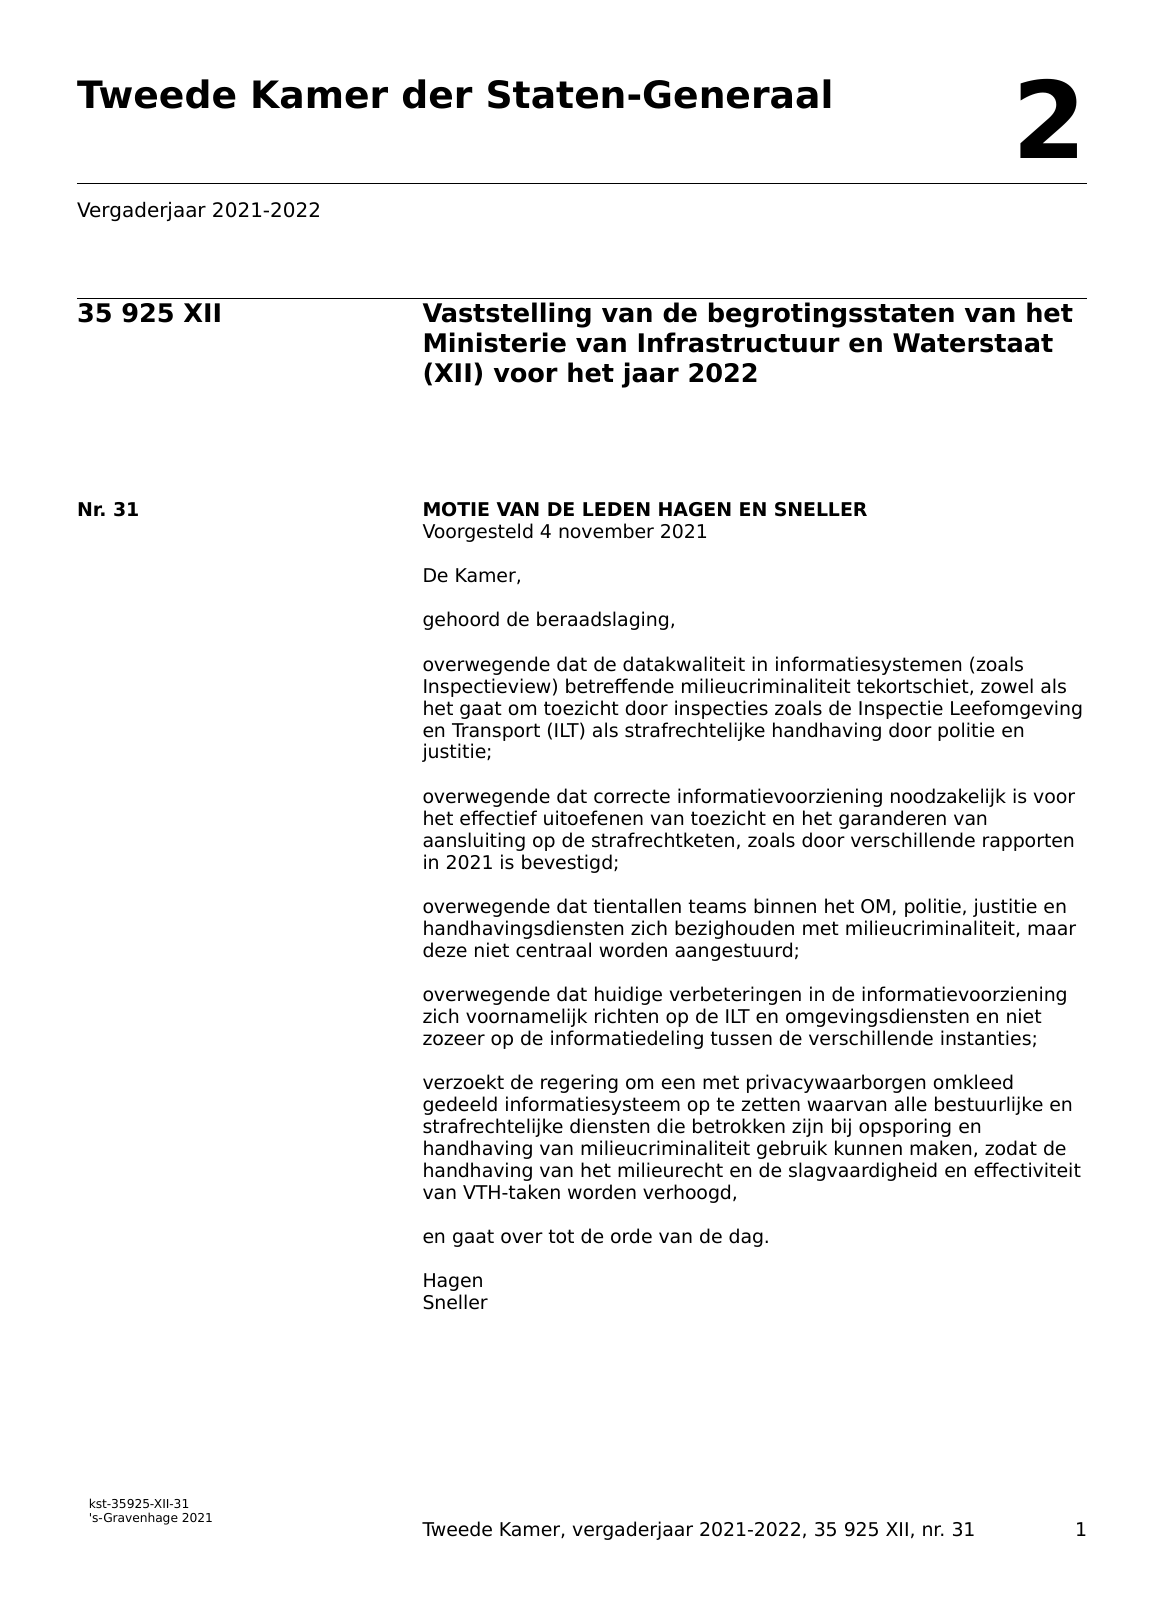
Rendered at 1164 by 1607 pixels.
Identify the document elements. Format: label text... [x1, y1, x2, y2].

text gehoord de beraadslaging, [422, 609, 1087, 631]
text De Kamer, [422, 565, 1087, 587]
text overwegende dat de datakwaliteit in informatiesystemen (zoals Inspectieview) betreffende milieucriminaliteit tekortschiet, zowel als het gaat om toezicht door inspecties zoals de Inspectie Leefomgeving en Transport (ILT) als strafrechtelijke handhaving door politie en justitie; [422, 653, 1087, 763]
table_header Tweede Kamer der Staten-Generaal [77, 59, 886, 183]
text en gaat over tot de orde van de dag. [422, 1226, 1087, 1248]
text overwegende dat tientallen teams binnen het OM, politie, justitie en handhavingsdiensten zich bezighouden met milieucriminaliteit, maar deze niet centraal worden aangestuurd; [422, 896, 1087, 962]
table_cell Vergaderjaar 2021-2022 [77, 184, 1087, 298]
text overwegende dat huidige verbeteringen in de informatievoorziening zich voornamelijk richten op de ILT en omgevingsdiensten en niet zozeer op de informatiedeling tussen de verschillende instanties; [422, 984, 1087, 1050]
text Voorgesteld 4 november 2021 [422, 521, 1087, 543]
text overwegende dat correcte informatievoorziening noodzakelijk is voor het effectief uitoefenen van toezicht en het garanderen van aansluiting op de strafrechtketen, zoals door verschillende rapporten in 2021 is bevestigd; [422, 786, 1087, 873]
text kst-35925-XII-31 [88, 1497, 323, 1511]
table_header 2 [886, 59, 1087, 183]
text verzoekt de regering om een met privacywaarborgen omkleed gedeeld informatiesysteem op te zetten waarvan alle bestuurlijke en strafrechtelijke diensten die betrokken zijn bij opsporing en handhaving van milieucriminaliteit gebruik kunnen maken, zodat de handhaving van het milieurecht en de slagvaardigheid en effectiviteit van VTH-taken worden verhoogd, [422, 1072, 1087, 1204]
text 's-Gravenhage 2021 [88, 1511, 323, 1525]
text Hagen [422, 1270, 1087, 1292]
text Sneller [422, 1292, 1087, 1314]
subtitle 35 925 XII Vaststelling van de begrotingsstaten van het Ministerie van Infrastructuur en Waterstaat (XII) voor het jaar 2022 [77, 299, 1087, 388]
subtitle Nr. 31 MOTIE VAN DE LEDEN HAGEN EN SNELLER [77, 499, 1087, 521]
